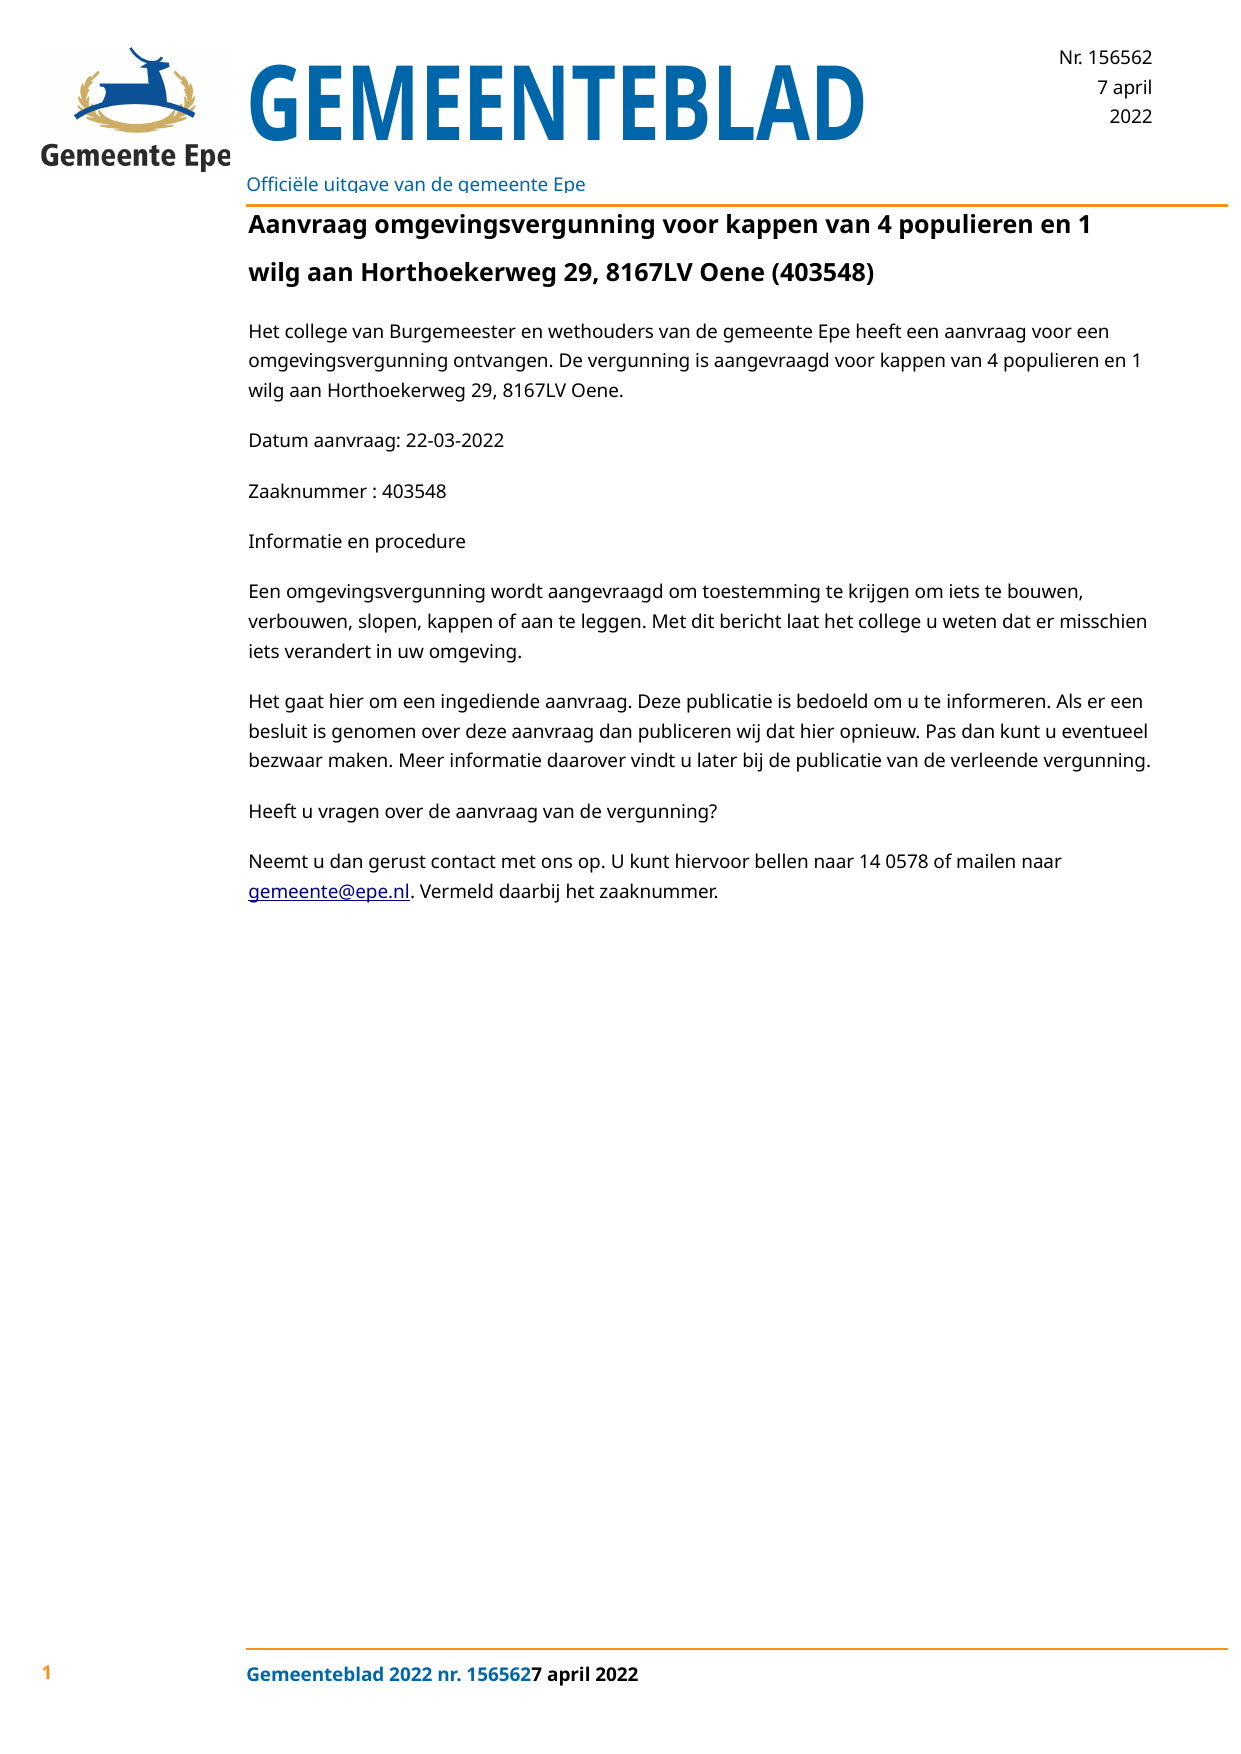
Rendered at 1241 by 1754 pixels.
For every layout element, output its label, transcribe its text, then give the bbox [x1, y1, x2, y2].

text Zaaknummer : 403548 [248, 478, 1152, 504]
text Het college van Burgemeester en wethouders van de gemeente Epe heeft een aanvraag voor een omgevingsvergunning ontvangen. De vergunning is aangevraagd voor kappen van 4 populieren en 1 wilg aan Horthoekerweg 29, 8167LV Oene. [248, 318, 1152, 403]
text Een omgevingsvergunning wordt aangevraagd om toestemming te krijgen om iets te bouwen, verbouwen, slopen, kappen of aan te leggen. Met dit bericht laat het college u weten dat er misschien iets verandert in uw omgeving. [248, 579, 1152, 664]
text Informatie en procedure [248, 528, 1152, 554]
picture [41, 47, 231, 172]
text Datum aanvraag: 22-03-2022 [248, 427, 1152, 453]
text Het gaat hier om een ingediende aanvraag. Deze publicatie is bedoeld om u te informeren. Als er een besluit is genomen over deze aanvraag dan publiceren wij dat hier opnieuw. Pas dan kunt u eventueel bezwaar maken. Meer informatie daarover vindt u later bij de publicatie van de verleende vergunning. [248, 688, 1152, 773]
text Heeft u vragen over de aanvraag van de vergunning? [248, 798, 1152, 824]
text Aanvraag omgevingsvergunning voor kappen van 4 populieren en 1 wilg aan Horthoekerweg 29, 8167LV Oene (403548) [248, 207, 1152, 288]
text Neemt u dan gerust contact met ons op. U kunt hiervoor bellen naar 14 0578 of mailen naar gemeente@epe.nl. Vermeld daarbij het zaaknummer. [248, 848, 1152, 904]
